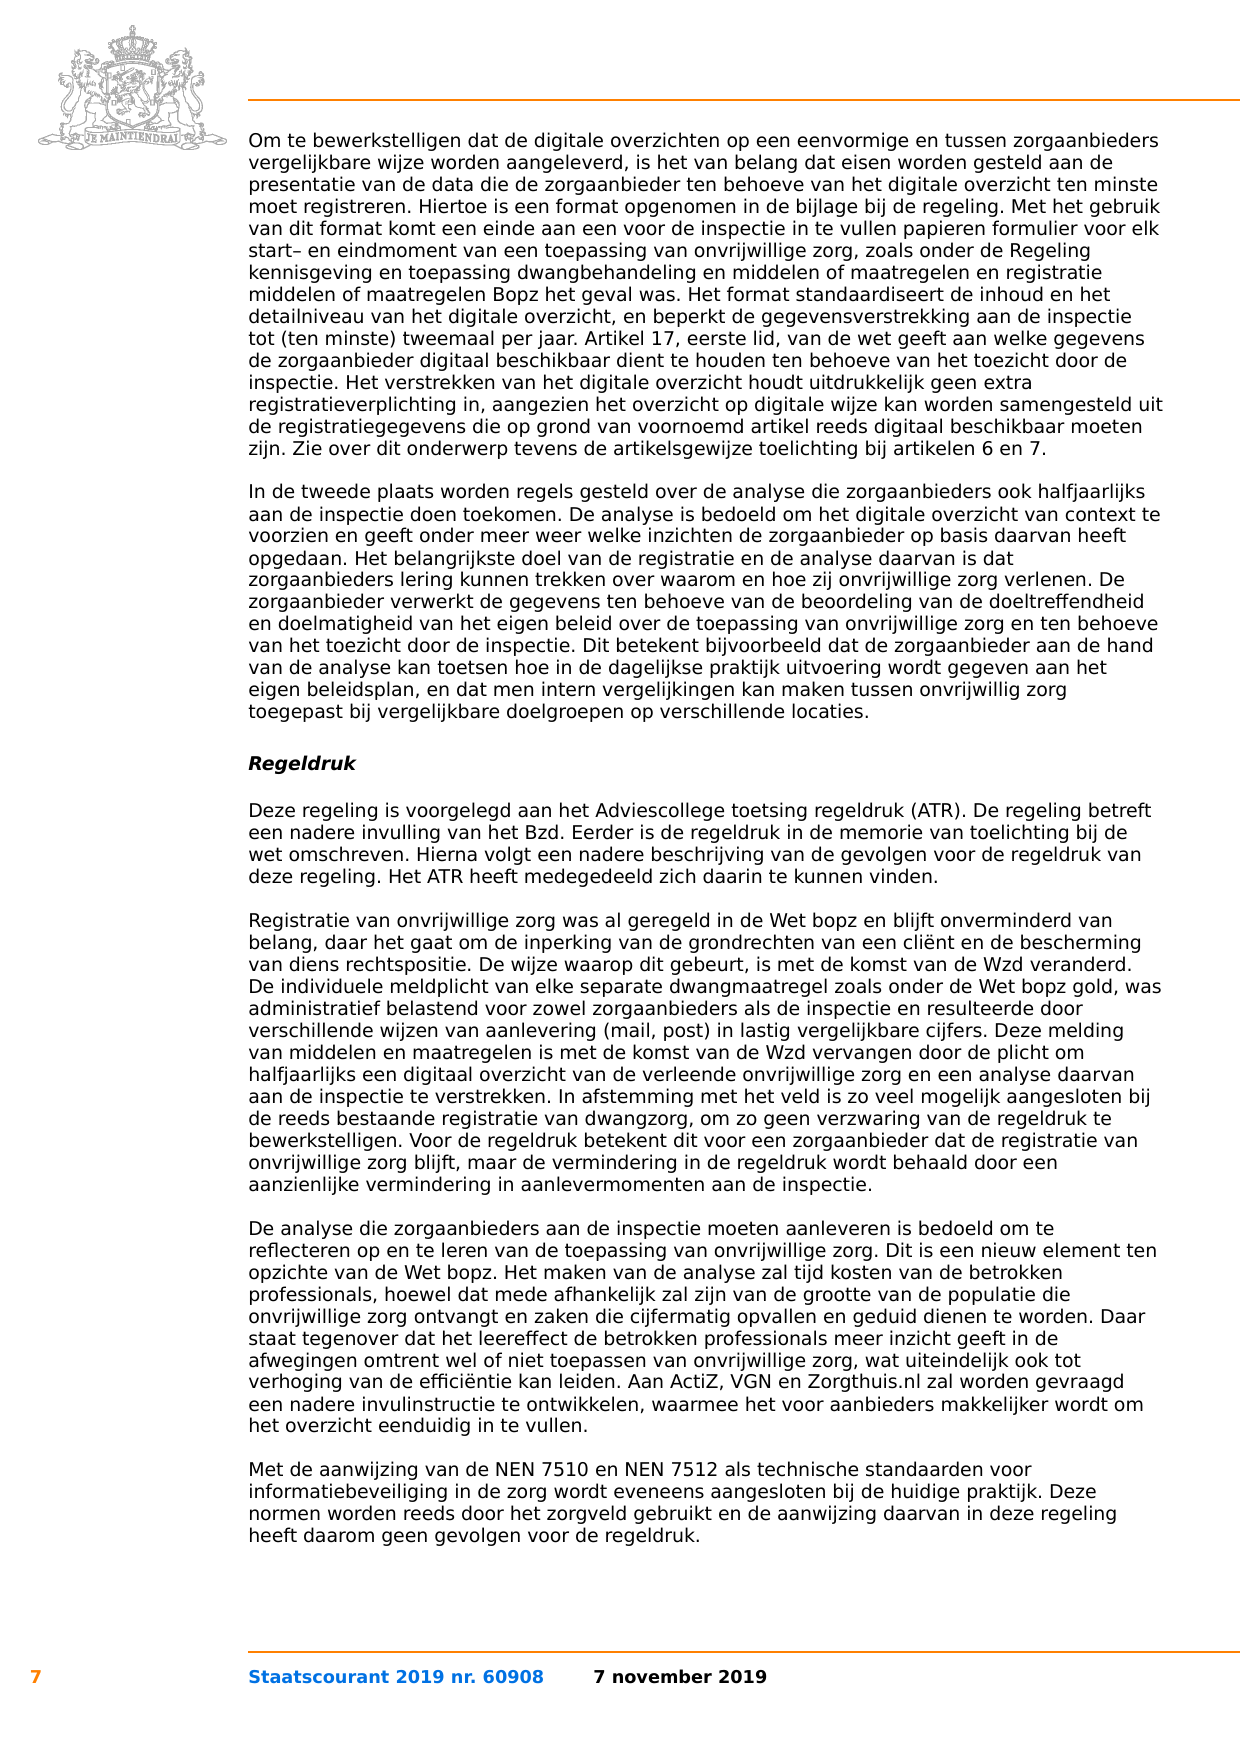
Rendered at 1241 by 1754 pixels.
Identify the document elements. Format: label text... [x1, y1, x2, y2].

text Om te bewerkstelligen dat de digitale overzichten op een eenvormige en tussen zorgaanbieders vergelijkbare wijze worden aangeleverd, is het van belang dat eisen worden gesteld aan de presentatie van de data die de zorgaanbieder ten behoeve van het digitale overzicht ten minste moet registreren. Hiertoe is een format opgenomen in de bijlage bij de regeling. Met het gebruik van dit format komt een einde aan een voor de inspectie in te vullen papieren formulier voor elk start– en eindmoment van een toepassing van onvrijwillige zorg, zoals onder de Regeling kennisgeving en toepassing dwangbehandeling en middelen of maatregelen en registratie middelen of maatregelen Bopz het geval was. Het format standaardiseert de inhoud en het detailniveau van het digitale overzicht, en beperkt de gegevensverstrekking aan de inspectie tot (ten minste) tweemaal per jaar. Artikel 17, eerste lid, van de wet geeft aan welke gegevens de zorgaanbieder digitaal beschikbaar dient te houden ten behoeve van het toezicht door de inspectie. Het verstrekken van het digitale overzicht houdt uitdrukkelijk geen extra registratieverplichting in, aangezien het overzicht op digitale wijze kan worden samengesteld uit de registratiegegevens die op grond van voornoemd artikel reeds digitaal beschikbaar moeten zijn. Zie over dit onderwerp tevens de artikelsgewijze toelichting bij artikelen 6 en 7. [248, 130, 1163, 459]
text Registratie van onvrijwillige zorg was al geregeld in de Wet bopz en blijft onverminderd van belang, daar het gaat om de inperking van de grondrechten van een cliënt en de bescherming van diens rechtspositie. De wijze waarop dit gebeurt, is met de komst van de Wzd veranderd. De individuele meldplicht van elke separate dwangmaatregel zoals onder de Wet bopz gold, was administratief belastend voor zowel zorgaanbieders als de inspectie en resulteerde door verschillende wijzen van aanlevering (mail, post) in lastig vergelijkbare cijfers. Deze melding van middelen en maatregelen is met de komst van de Wzd vervangen door de plicht om halfjaarlijks een digitaal overzicht van de verleende onvrijwillige zorg en een analyse daarvan aan de inspectie te verstrekken. In afstemming met het veld is zo veel mogelijk aangesloten bij de reeds bestaande registratie van dwangzorg, om zo geen verzwaring van de regeldruk te bewerkstelligen. Voor de regeldruk betekent dit voor een zorgaanbieder dat de registratie van onvrijwillige zorg blijft, maar de vermindering in de regeldruk wordt behaald door een aanzienlijke vermindering in aanlevermomenten aan de inspectie. [248, 910, 1163, 1196]
text De analyse die zorgaanbieders aan de inspectie moeten aanleveren is bedoeld om te reflecteren op en te leren van de toepassing van onvrijwillige zorg. Dit is een nieuw element ten opzichte van de Wet bopz. Het maken van de analyse zal tijd kosten van de betrokken professionals, hoewel dat mede afhankelijk zal zijn van de grootte van de populatie die onvrijwillige zorg ontvangt en zaken die cijfermatig opvallen en geduid dienen te worden. Daar staat tegenover dat het leereffect de betrokken professionals meer inzicht geeft in de afwegingen omtrent wel of niet toepassen van onvrijwillige zorg, wat uiteindelijk ook tot verhoging van de efficiëntie kan leiden. Aan ActiZ, VGN en Zorgthuis.nl zal worden gevraagd een nadere invulinstructie te ontwikkelen, waarmee het voor aanbieders makkelijker wordt om het overzicht eenduidig in te vullen. [248, 1218, 1163, 1437]
text In de tweede plaats worden regels gesteld over de analyse die zorgaanbieders ook halfjaarlijks aan de inspectie doen toekomen. De analyse is bedoeld om het digitale overzicht van context te voorzien en geeft onder meer weer welke inzichten de zorgaanbieder op basis daarvan heeft opgedaan. Het belangrijkste doel van de registratie en de analyse daarvan is dat zorgaanbieders lering kunnen trekken over waarom en hoe zij onvrijwillige zorg verlenen. De zorgaanbieder verwerkt de gegevens ten behoeve van de beoordeling van de doeltreffendheid en doelmatigheid van het eigen beleid over de toepassing van onvrijwillige zorg en ten behoeve van het toezicht door de inspectie. Dit betekent bijvoorbeeld dat de zorgaanbieder aan de hand van de analyse kan toetsen hoe in de dagelijkse praktijk uitvoering wordt gegeven aan het eigen beleidsplan, en dat men intern vergelijkingen kan maken tussen onvrijwillig zorg toegepast bij vergelijkbare doelgroepen op verschillende locaties. [248, 481, 1163, 723]
text Met de aanwijzing van de NEN 7510 en NEN 7512 als technische standaarden voor informatiebeveiliging in de zorg wordt eveneens aangesloten bij de huidige praktijk. Deze normen worden reeds door het zorgveld gebruikt en de aanwijzing daarvan in deze regeling heeft daarom geen gevolgen voor de regeldruk. [248, 1459, 1163, 1547]
subtitle Regeldruk [248, 753, 1163, 775]
text Deze regeling is voorgelegd aan het Adviescollege toetsing regeldruk (ATR). De regeling betreft een nadere invulling van het Bzd. Eerder is de regeldruk in de memorie van toelichting bij de wet omschreven. Hierna volgt een nadere beschrijving van de gevolgen voor de regeldruk van deze regeling. Het ATR heeft medegedeeld zich daarin te kunnen vinden. [248, 800, 1163, 888]
picture [38, 25, 227, 150]
